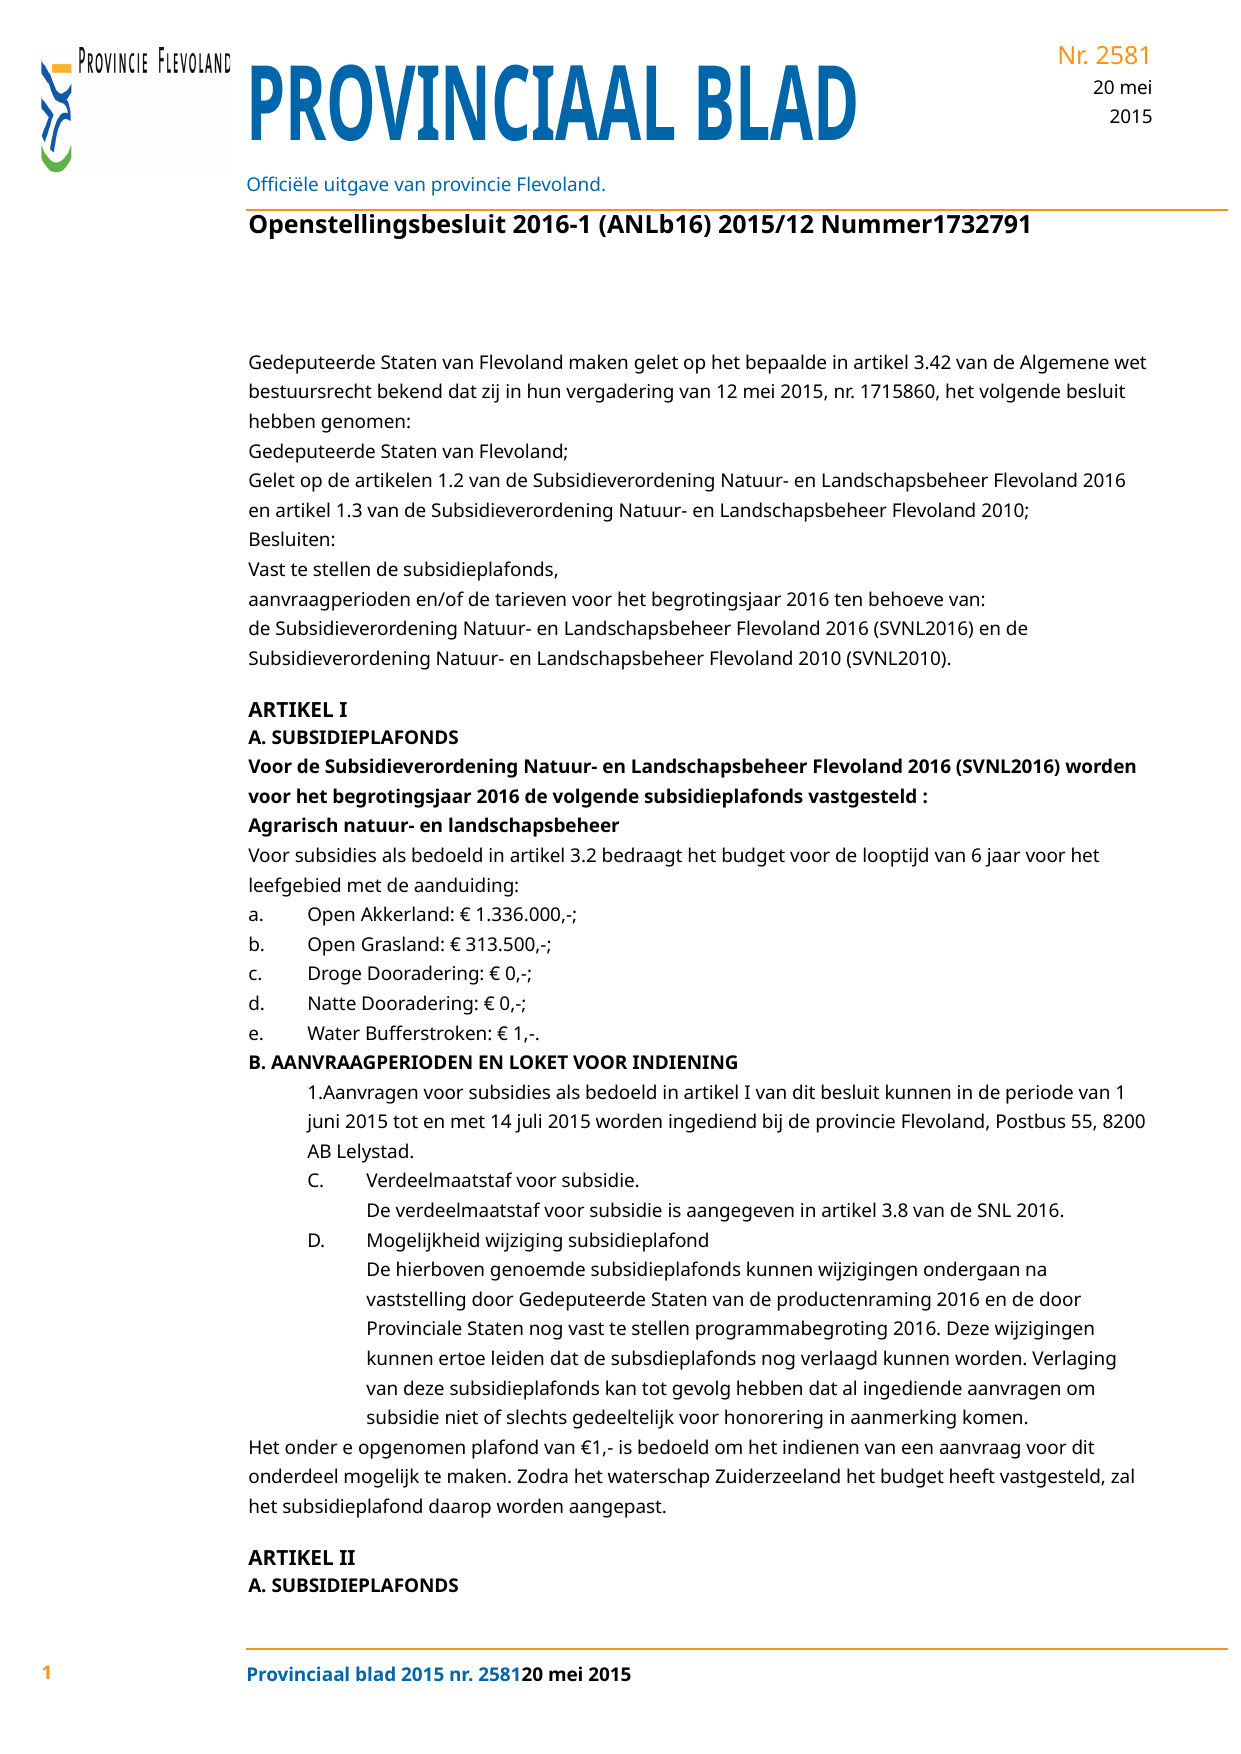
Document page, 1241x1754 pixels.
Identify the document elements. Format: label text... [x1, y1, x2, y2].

text de Subsidieverordening Natuur- en Landschapsbeheer Flevoland 2016 (SVNL2016) en de Subsidieverordening Natuur- en Landschapsbeheer Flevoland 2010 (SVNL2010). [248, 615, 1152, 671]
picture [41, 47, 231, 172]
text Agrarisch natuur- en landschapsbeheer [248, 813, 1152, 838]
text Gelet op de artikelen 1.2 van de Subsidieverordening Natuur- en Landschapsbeheer Flevoland 2016 en artikel 1.3 van de Subsidieverordening Natuur- en Landschapsbeheer Flevoland 2010; [248, 467, 1152, 523]
text B. AANVRAAGPERIODEN EN LOKET VOOR INDIENING [248, 1049, 1152, 1075]
text ARTIKEL I [248, 695, 1152, 724]
text Besluiten: [248, 527, 1152, 552]
text Gedeputeerde Staten van Flevoland; [248, 438, 1152, 464]
text A. SUBSIDIEPLAFONDS [248, 724, 1152, 749]
list Open Grasland: € 313.500,-; [248, 931, 1152, 957]
list Mogelijkheid wijziging subsidieplafond [307, 1227, 1152, 1252]
text aanvraagperioden en/of de tarieven voor het begrotingsjaar 2016 ten behoeve van: [248, 586, 1152, 612]
text A. SUBSIDIEPLAFONDS [248, 1572, 1152, 1598]
list Open Akkerland: € 1.336.000,-; [248, 901, 1152, 927]
text Gedeputeerde Staten van Flevoland maken gelet op het bepaalde in artikel 3.42 van de Algemene wet bestuursrecht bekend dat zij in hun vergadering van 12 mei 2015, nr. 1715860, het volgende besluit hebben genomen: [248, 349, 1152, 434]
text Het onder e opgenomen plafond van €1,- is bedoeld om het indienen van een aanvraag voor dit onderdeel mogelijk te maken. Zodra het waterschap Zuiderzeeland het budget heeft vastgesteld, zal het subsidieplafond daarop worden aangepast. [248, 1434, 1152, 1519]
text Openstellingsbesluit 2016-1 (ANLb16) 2015/12 Nummer1732791 [248, 211, 1152, 241]
list Droge Dooradering: € 0,-; [248, 961, 1152, 986]
list De verdeelmaatstaf voor subsidie is aangegeven in artikel 3.8 van de SNL 2016. [307, 1197, 1152, 1223]
list Verdeelmaatstaf voor subsidie. [307, 1168, 1152, 1193]
text ARTIKEL II [248, 1543, 1152, 1572]
text Vast te stellen de subsidieplafonds, [248, 556, 1152, 582]
list Natte Dooradering: € 0,-; [248, 990, 1152, 1016]
list 1.Aanvragen voor subsidies als bedoeld in artikel I van dit besluit kunnen in de periode van 1 juni 2015 tot en met 14 juli 2015 worden ingediend bij de provincie Flevoland, Postbus 55, 8200 AB Lelystad. [248, 1079, 1152, 1164]
text Voor de Subsidieverordening Natuur- en Landschapsbeheer Flevoland 2016 (SVNL2016) worden voor het begrotingsjaar 2016 de volgende subsidieplafonds vastgesteld : [248, 753, 1152, 809]
list De hierboven genoemde subsidieplafonds kunnen wijzigingen ondergaan na vaststelling door Gedeputeerde Staten van de productenraming 2016 en de door Provinciale Staten nog vast te stellen programmabegroting 2016. Deze wijzigingen kunnen ertoe leiden dat de subsdieplafonds nog verlaagd kunnen worden. Verlaging van deze subsidieplafonds kan tot gevolg hebben dat al ingediende aanvragen om subsidie niet of slechts gedeeltelijk voor honorering in aanmerking komen. [307, 1256, 1152, 1430]
list Water Bufferstroken: € 1,-. [248, 1020, 1152, 1045]
text Voor subsidies als bedoeld in artikel 3.2 bedraagt het budget voor de looptijd van 6 jaar voor het leefgebied met de aanduiding: [248, 842, 1152, 897]
